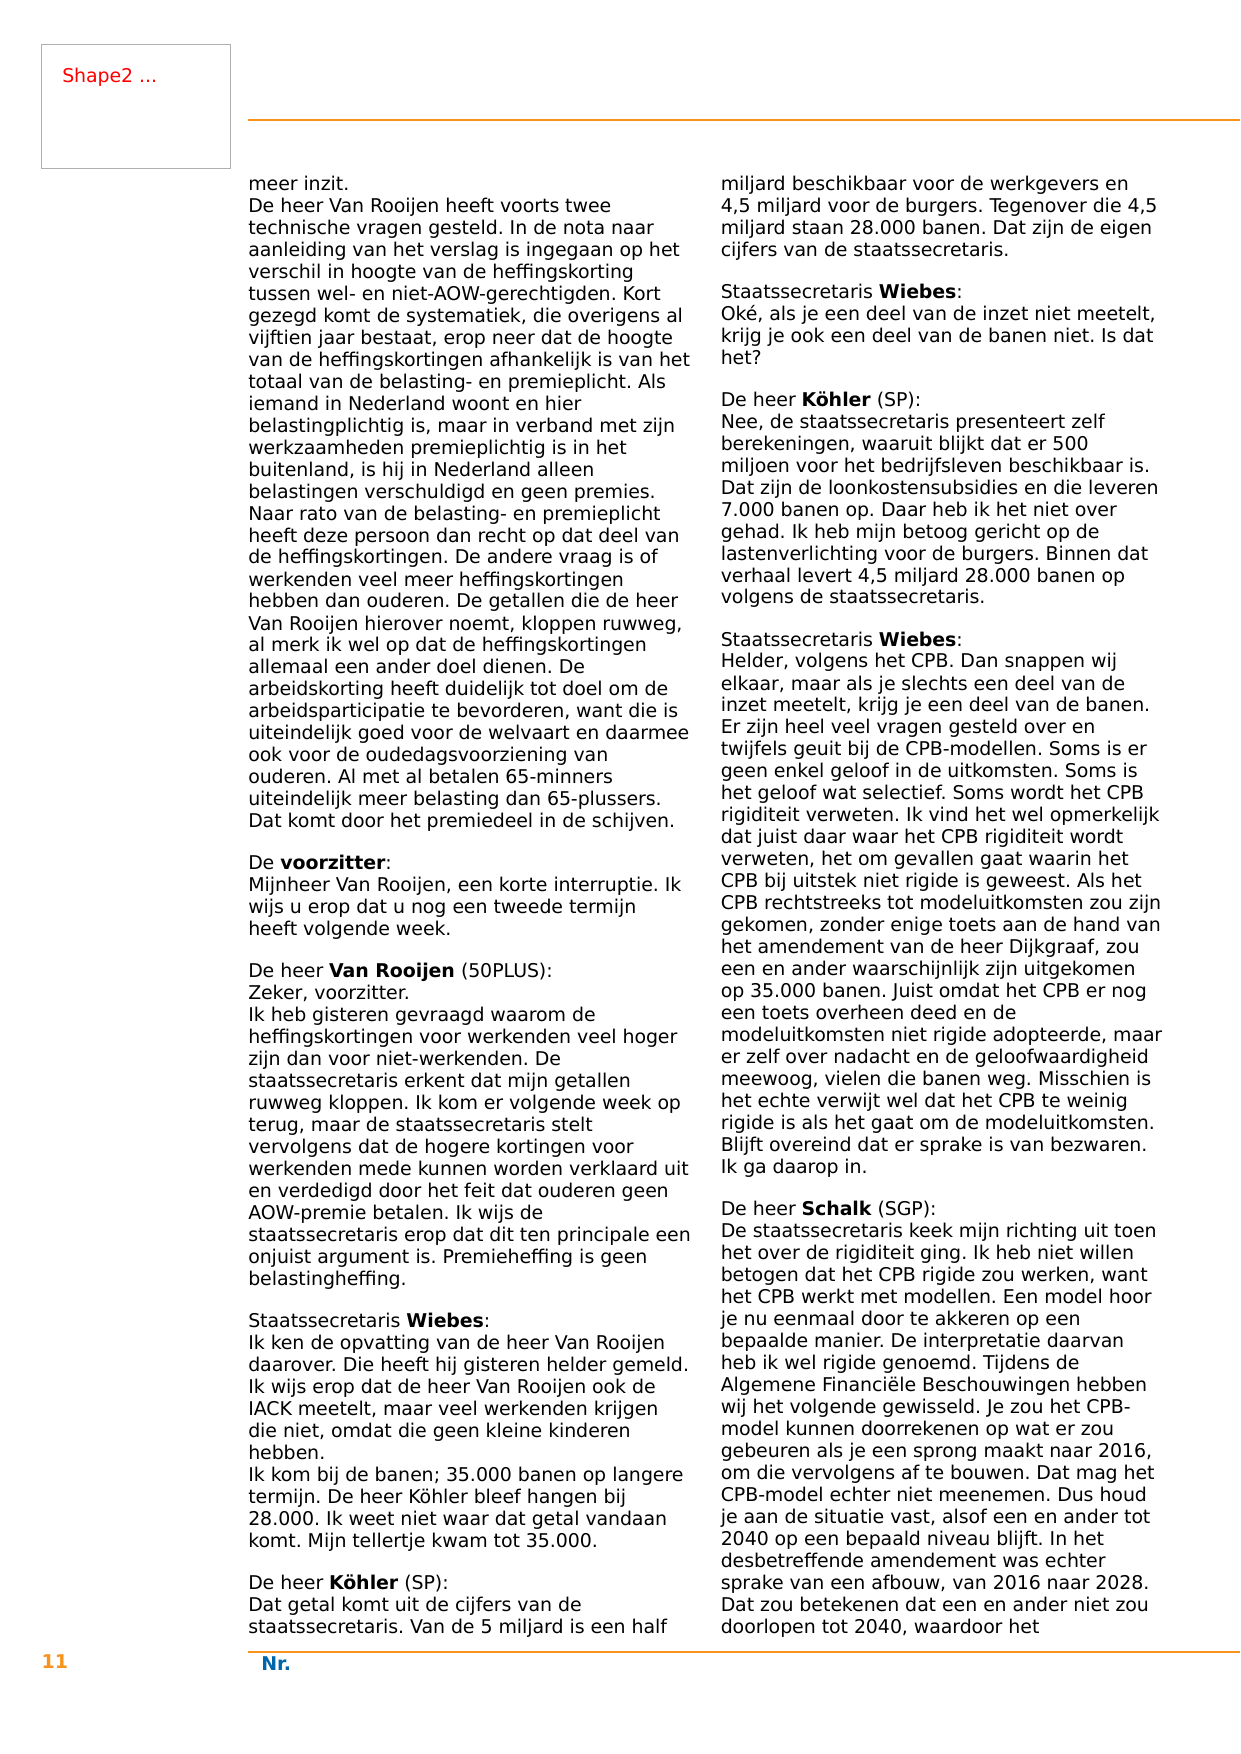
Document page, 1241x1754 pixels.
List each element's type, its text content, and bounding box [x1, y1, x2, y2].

text De voorzitter: [248, 852, 691, 874]
text De heer Köhler (SP): [721, 389, 1163, 411]
text Staatssecretaris Wiebes: [721, 281, 1163, 303]
text Er zijn heel veel vragen gesteld over en twijfels geuit bij de CPB-modellen. Soms is er geen enkel geloof in de uitkomsten. Soms is het geloof wat selectief. Soms wordt het CPB rigiditeit verweten. Ik vind het wel opmerkelijk dat juist daar waar het CPB rigiditeit wordt verweten, het om gevallen gaat waarin het CPB bij uitstek niet rigide is geweest. Als het CPB rechtstreeks tot modeluitkomsten zou zijn gekomen, zonder enige toets aan de hand van het amendement van de heer Dijkgraaf, zou een en ander waarschijnlijk zijn uitgekomen op 35.000 banen. Juist omdat het CPB er nog een toets overheen deed en de modeluitkomsten niet rigide adopteerde, maar er zelf over nadacht en de geloofwaardigheid meewoog, vielen die banen weg. Misschien is het echte verwijt wel dat het CPB te weinig rigide is als het gaat om de modeluitkomsten. Blijft overeind dat er sprake is van bezwaren. Ik ga daarop in. [721, 716, 1163, 1178]
text De staatssecretaris keek mijn richting uit toen het over de rigiditeit ging. Ik heb niet willen betogen dat het CPB rigide zou werken, want het CPB werkt met modellen. Een model hoor je nu eenmaal door te akkeren op een bepaalde manier. De interpretatie daarvan heb ik wel rigide genoemd. Tijdens de Algemene Financiële Beschouwingen hebben wij het volgende gewisseld. Je zou het CPB-model kunnen doorrekenen op wat er zou gebeuren als je een sprong maakt naar 2016, om die vervolgens af te bouwen. Dat mag het CPB-model echter niet meenemen. Dus houd je aan de situatie vast, alsof een en ander tot 2040 op een bepaald niveau blijft. In het desbetreffende amendement was echter sprake van een afbouw, van 2016 naar 2028. Dat zou betekenen dat een en ander niet zou doorlopen tot 2040, waardoor het [721, 1220, 1163, 1637]
text miljard beschikbaar voor de werkgevers en 4,5 miljard voor de burgers. Tegenover die 4,5 miljard staan 28.000 banen. Dat zijn de eigen cijfers van de staatssecretaris. [721, 173, 1163, 261]
text meer inzit. [248, 173, 691, 195]
text De heer Köhler (SP): [248, 1572, 691, 1593]
text Mijnheer Van Rooijen, een korte interruptie. Ik wijs u erop dat u nog een tweede termijn heeft volgende week. [248, 874, 691, 940]
text Helder, volgens het CPB. Dan snappen wij elkaar, maar als je slechts een deel van de inzet meetelt, krijg je een deel van de banen. [721, 650, 1163, 716]
text De heer Schalk (SGP): [721, 1198, 1163, 1220]
text Ik heb gisteren gevraagd waarom de heffingskortingen voor werkenden veel hoger zijn dan voor niet-werkenden. De staatssecretaris erkent dat mijn getallen ruwweg kloppen. Ik kom er volgende week op terug, maar de staatssecretaris stelt vervolgens dat de hogere kortingen voor werkenden mede kunnen worden verklaard uit en verdedigd door het feit dat ouderen geen AOW-premie betalen. Ik wijs de staatssecretaris erop dat dit ten principale een onjuist argument is. Premieheffing is geen belastingheffing. [248, 1004, 691, 1290]
text Zeker, voorzitter. [248, 982, 691, 1004]
text Dat getal komt uit de cijfers van de staatssecretaris. Van de 5 miljard is een half [248, 1593, 691, 1637]
text Staatssecretaris Wiebes: [248, 1310, 691, 1332]
text Ik kom bij de banen; 35.000 banen op langere termijn. De heer Köhler bleef hangen bij 28.000. Ik weet niet waar dat getal vandaan komt. Mijn tellertje kwam tot 35.000. [248, 1464, 691, 1552]
text Oké, als je een deel van de inzet niet meetelt, krijg je ook een deel van de banen niet. Is dat het? [721, 303, 1163, 369]
text De heer Van Rooijen heeft voorts twee technische vragen gesteld. In de nota naar aanleiding van het verslag is ingegaan op het verschil in hoogte van de heffingskorting tussen wel- en niet-AOW-gerechtigden. Kort gezegd komt de systematiek, die overigens al vijftien jaar bestaat, erop neer dat de hoogte van de heffingskortingen afhankelijk is van het totaal van de belasting- en premieplicht. Als iemand in Nederland woont en hier belastingplichtig is, maar in verband met zijn werkzaamheden premieplichtig is in het buitenland, is hij in Nederland alleen belastingen verschuldigd en geen premies. Naar rato van de belasting- en premieplicht heeft deze persoon dan recht op dat deel van de heffingskortingen. De andere vraag is of werkenden veel meer heffingskortingen hebben dan ouderen. De getallen die de heer Van Rooijen hierover noemt, kloppen ruwweg, al merk ik wel op dat de heffingskortingen allemaal een ander doel dienen. De arbeidskorting heeft duidelijk tot doel om de arbeidsparticipatie te bevorderen, want die is uiteindelijk goed voor de welvaart en daarmee ook voor de oudedagsvoorziening van ouderen. Al met al betalen 65-minners uiteindelijk meer belasting dan 65-plussers. Dat komt door het premiedeel in de schijven. [248, 195, 691, 832]
text De heer Van Rooijen (50PLUS): [248, 960, 691, 982]
text Nee, de staatssecretaris presenteert zelf berekeningen, waaruit blijkt dat er 500 miljoen voor het bedrijfsleven beschikbaar is. Dat zijn de loonkostensubsidies en die leveren 7.000 banen op. Daar heb ik het niet over gehad. Ik heb mijn betoog gericht op de lastenverlichting voor de burgers. Binnen dat verhaal levert 4,5 miljard 28.000 banen op volgens de staatssecretaris. [721, 411, 1163, 608]
text Staatssecretaris Wiebes: [721, 628, 1163, 650]
text Ik ken de opvatting van de heer Van Rooijen daarover. Die heeft hij gisteren helder gemeld. Ik wijs erop dat de heer Van Rooijen ook de IACK meetelt, maar veel werkenden krijgen die niet, omdat die geen kleine kinderen hebben. [248, 1332, 691, 1464]
